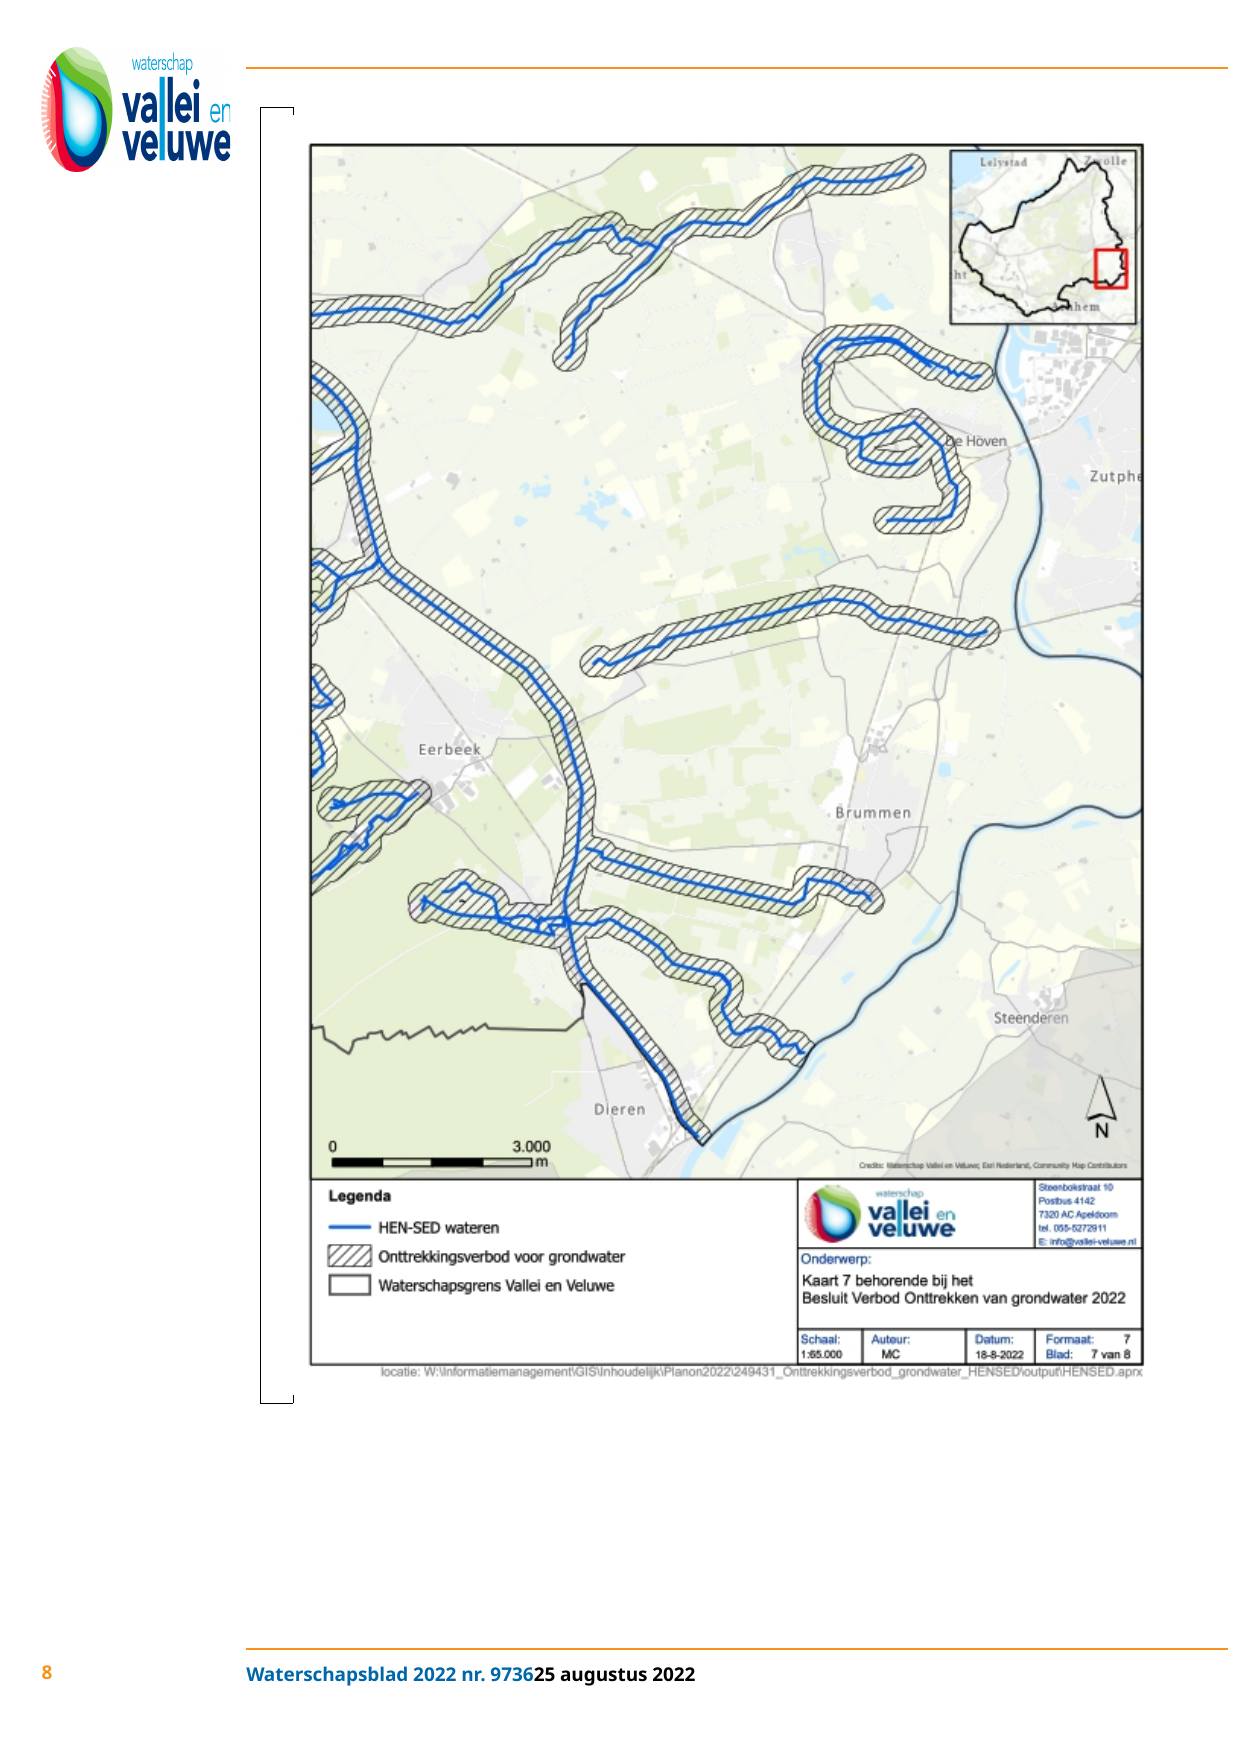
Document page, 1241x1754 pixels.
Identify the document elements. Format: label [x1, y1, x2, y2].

picture [41, 47, 231, 172]
picture [268, 115, 1173, 1395]
